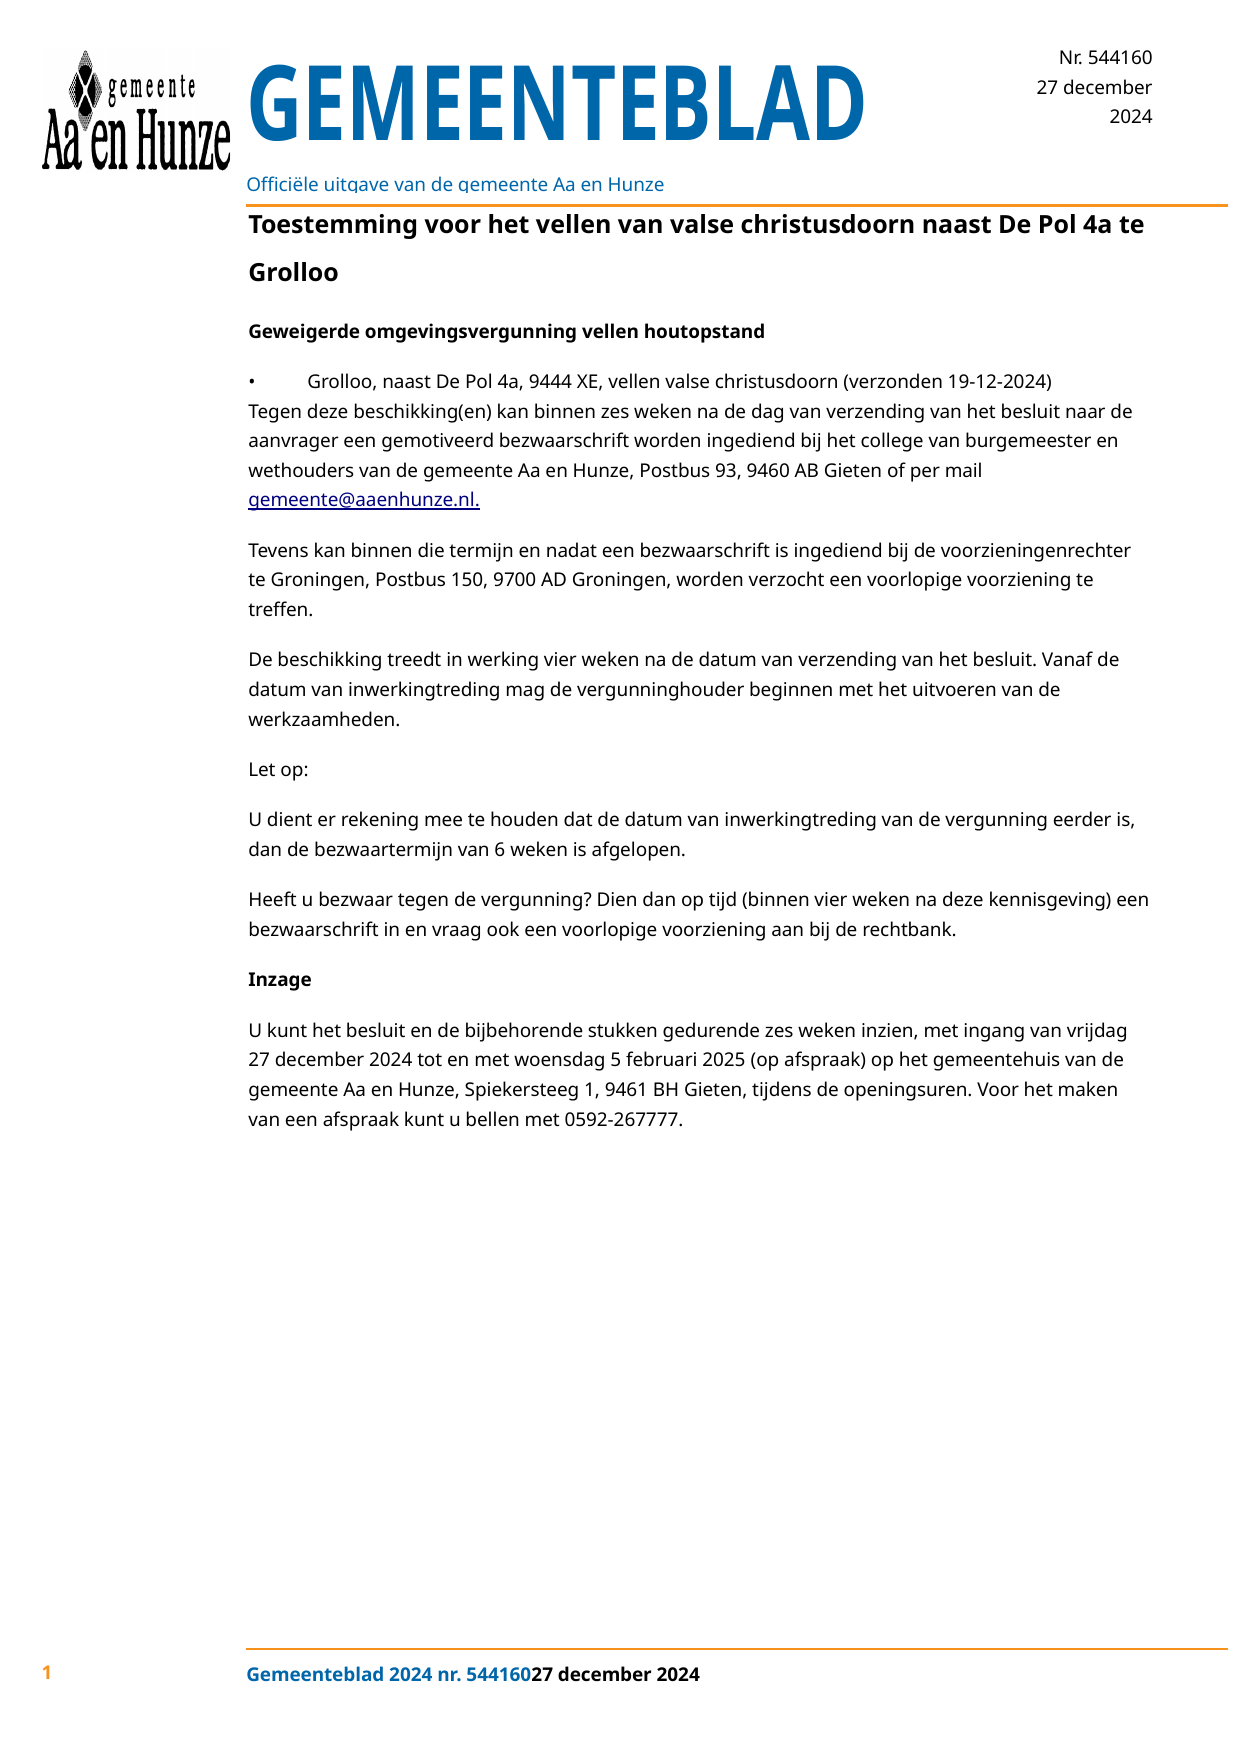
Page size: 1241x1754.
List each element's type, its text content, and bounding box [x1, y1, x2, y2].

text Geweigerde omgevingsvergunning vellen houtopstand [248, 318, 1152, 344]
text Let op: [248, 756, 1152, 782]
text Inzage [248, 967, 1152, 992]
text U dient er rekening mee te houden dat de datum van inwerkingtreding van de vergunning eerder is, dan de bezwaartermijn van 6 weken is afgelopen. [248, 807, 1152, 862]
picture [41, 47, 231, 172]
text De beschikking treedt in werking vier weken na de datum van verzending van het besluit. Vanaf de datum van inwerkingtreding mag de vergunninghouder beginnen met het uitvoeren van de werkzaamheden. [248, 647, 1152, 732]
list Grolloo, naast De Pol 4a, 9444 XE, vellen valse christusdoorn (verzonden 19-12-2024) [248, 368, 1152, 394]
text Heeft u bezwaar tegen de vergunning? Dien dan op tijd (binnen vier weken na deze kennisgeving) een bezwaarschrift in en vraag ook een voorlopige voorziening aan bij de rechtbank. [248, 887, 1152, 942]
text U kunt het besluit en de bijbehorende stukken gedurende zes weken inzien, met ingang van vrijdag 27 december 2024 tot en met woensdag 5 februari 2025 (op afspraak) op het gemeentehuis van de gemeente Aa en Hunze, Spiekersteeg 1, 9461 BH Gieten, tijdens de openingsuren. Voor het maken van een afspraak kunt u bellen met 0592-267777. [248, 1017, 1152, 1132]
text Tegen deze beschikking(en) kan binnen zes weken na de dag van verzending van het besluit naar de aanvrager een gemotiveerd bezwaarschrift worden ingediend bij het college van burgemeester en wethouders van de gemeente Aa en Hunze, Postbus 93, 9460 AB Gieten of per mail gemeente@aaenhunze.nl. [248, 398, 1152, 512]
text Tevens kan binnen die termijn en nadat een bezwaarschrift is ingediend bij de voorzieningenrechter te Groningen, Postbus 150, 9700 AD Groningen, worden verzocht een voorlopige voorziening te treffen. [248, 537, 1152, 622]
text Toestemming voor het vellen van valse christusdoorn naast De Pol 4a te Grolloo [248, 207, 1152, 288]
